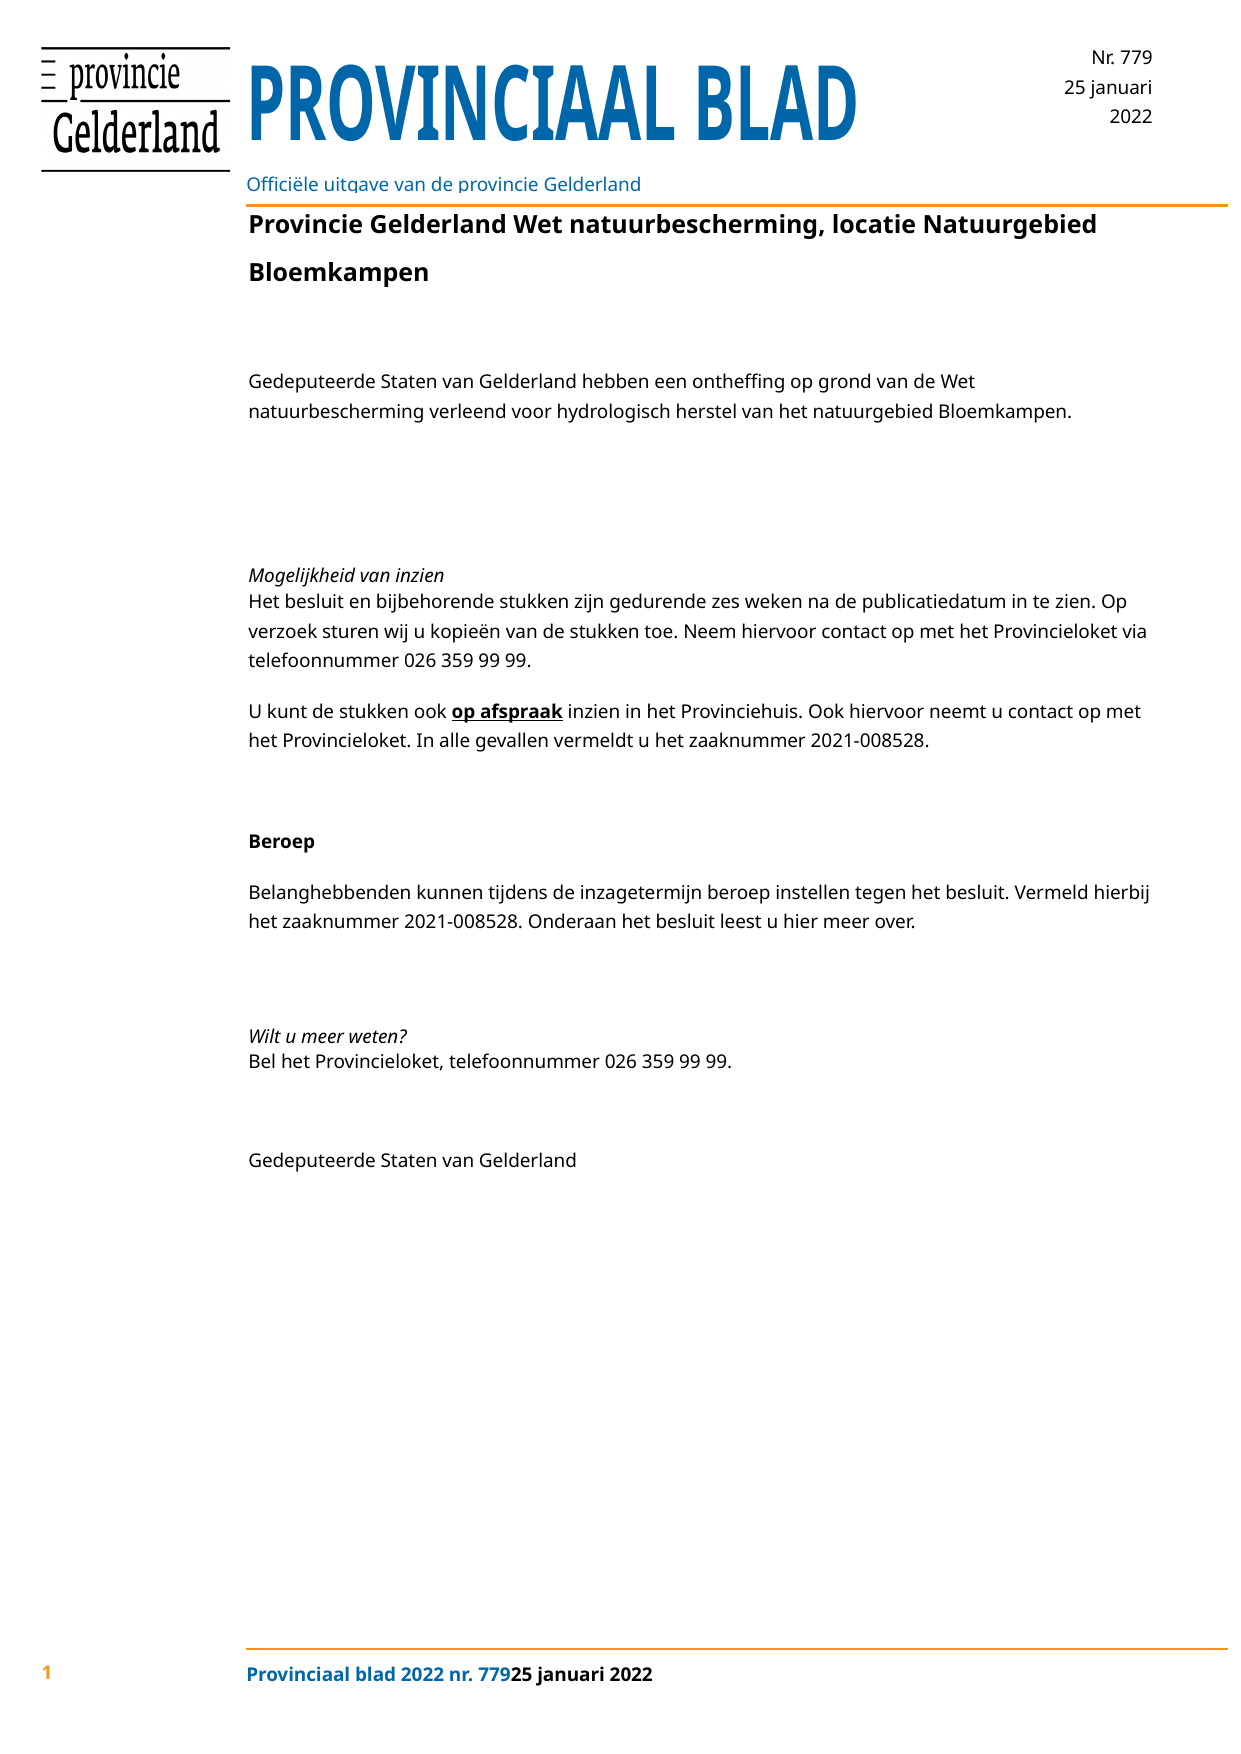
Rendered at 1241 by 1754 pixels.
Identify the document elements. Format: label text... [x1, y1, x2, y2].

text Wilt u meer weten? [248, 1023, 1152, 1048]
text Belanghebbenden kunnen tijdens de inzagetermijn beroep instellen tegen het besluit. Vermeld hierbij het zaaknummer 2021-008528. Onderaan het besluit leest u hier meer over. [248, 879, 1152, 934]
text Bel het Provincieloket, telefoonnummer 026 359 99 99. [248, 1048, 1152, 1074]
text Het besluit en bijbehorende stukken zijn gedurende zes weken na de publicatiedatum in te zien. Op verzoek sturen wij u kopieën van de stukken toe. Neem hiervoor contact op met het Provincieloket via telefoonnummer 026 359 99 99. [248, 588, 1152, 673]
text Beroep [248, 828, 1152, 854]
text Gedeputeerde Staten van Gelderland [248, 1147, 1152, 1172]
text U kunt de stukken ook op afspraak inzien in het Provinciehuis. Ook hiervoor neemt u contact op met het Provincieloket. In alle gevallen vermeldt u het zaaknummer 2021-008528. [248, 698, 1152, 753]
text Mogelijkheid van inzien [248, 563, 1152, 588]
text Provincie Gelderland Wet natuurbescherming, locatie Natuurgebied Bloemkampen [248, 207, 1152, 288]
text Gedeputeerde Staten van Gelderland hebben een ontheffing op grond van de Wet natuurbescherming verleend voor hydrologisch herstel van het natuurgebied Bloemkampen. [248, 368, 1152, 424]
picture [41, 47, 231, 172]
